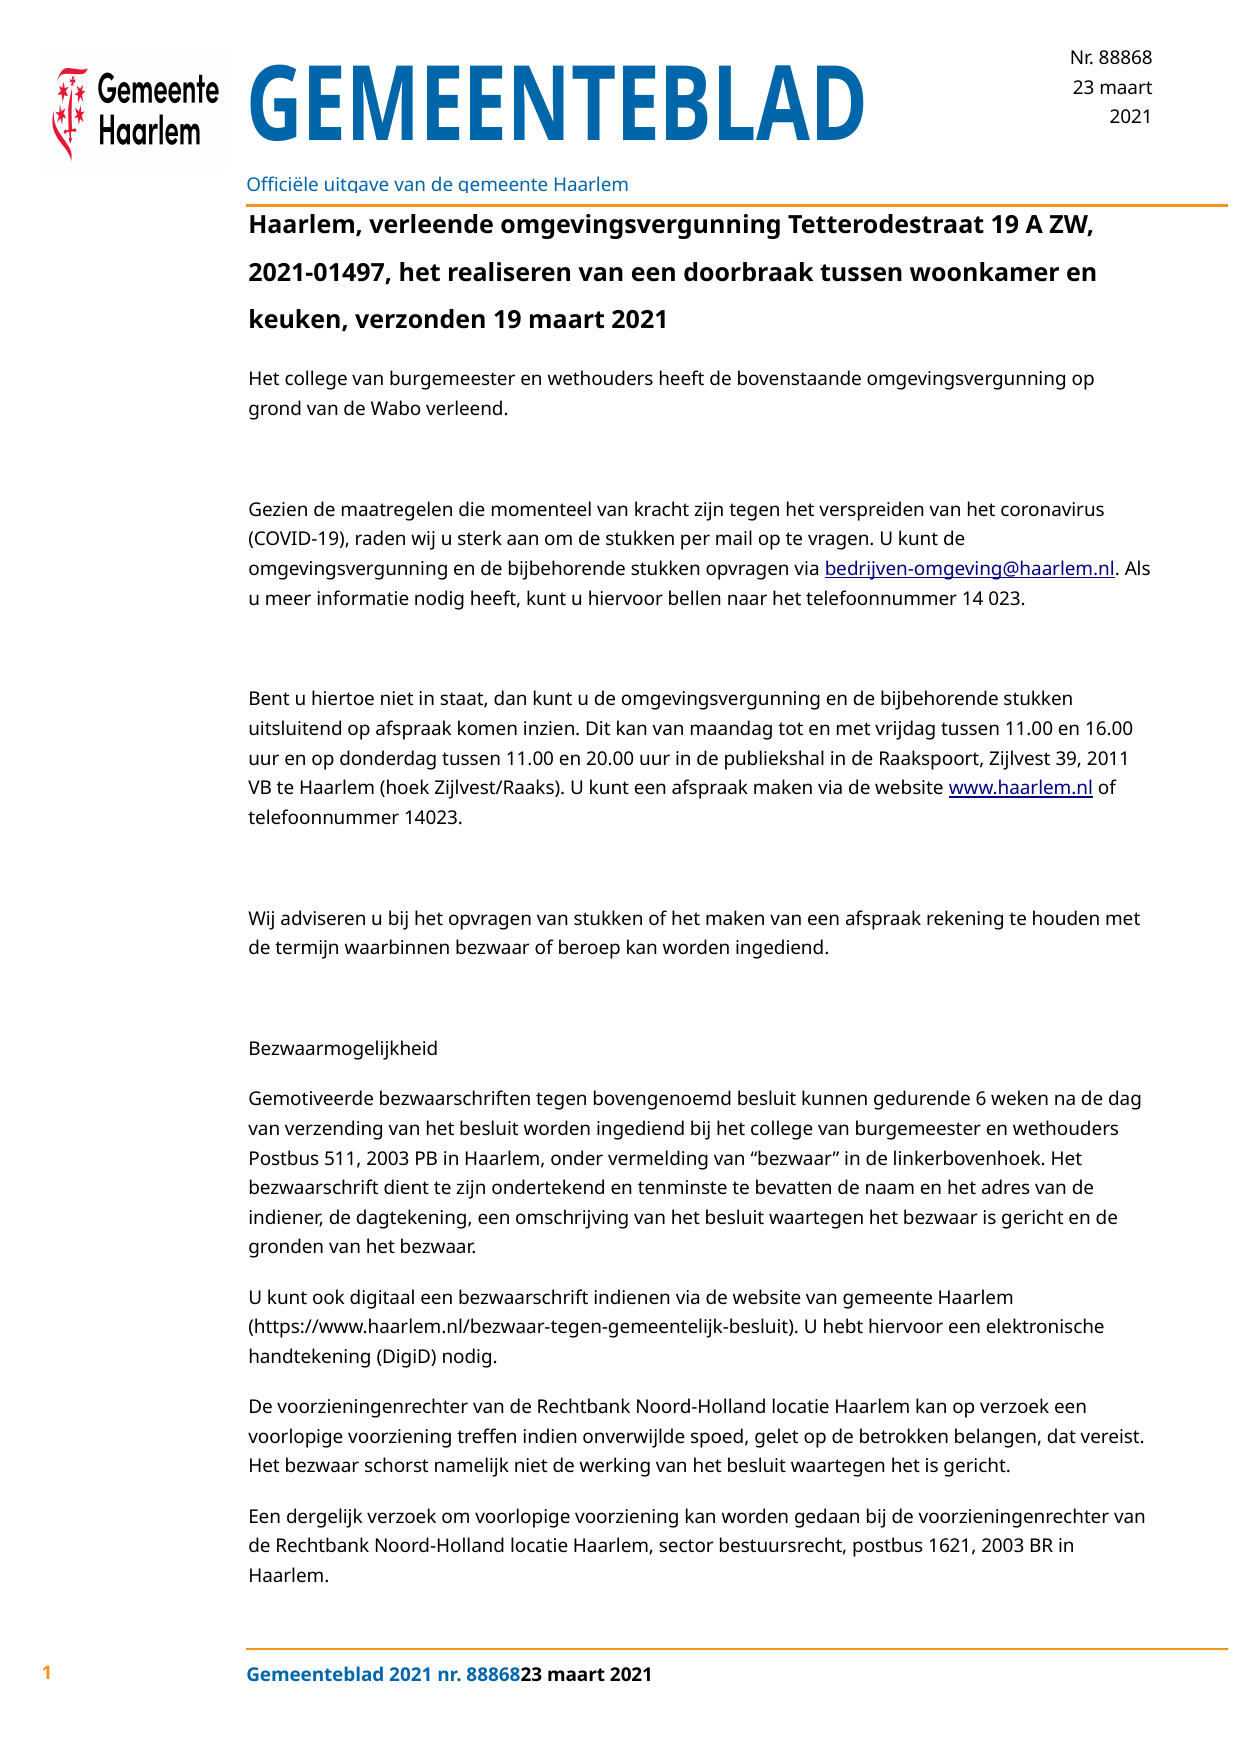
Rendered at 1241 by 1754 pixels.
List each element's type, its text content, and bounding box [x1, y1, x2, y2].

text U kunt ook digitaal een bezwaarschrift indienen via de website van gemeente Haarlem (https://www.haarlem.nl/bezwaar-tegen-gemeentelijk-besluit). U hebt hiervoor een elektronische handtekening (DigiD) nodig. [248, 1284, 1152, 1369]
text Gezien de maatregelen die momenteel van kracht zijn tegen het verspreiden van het coronavirus (COVID-19), raden wij u sterk aan om de stukken per mail op te vragen. U kunt de omgevingsvergunning en de bijbehorende stukken opvragen via bedrijven-omgeving@haarlem.nl. Als u meer informatie nodig heeft, kunt u hiervoor bellen naar het telefoonnummer 14 023. [248, 496, 1152, 610]
text Gemotiveerde bezwaarschriften tegen bovengenoemd besluit kunnen gedurende 6 weken na de dag van verzending van het besluit worden ingediend bij het college van burgemeester en wethouders Postbus 511, 2003 PB in Haarlem, onder vermelding van “bezwaar” in de linkerbovenhoek. Het bezwaarschrift dient te zijn ondertekend en tenminste te bevatten de naam en het adres van de indiener, de dagtekening, een omschrijving van het besluit waartegen het bezwaar is gericht en de gronden van het bezwaar. [248, 1086, 1152, 1259]
text Haarlem, verleende omgevingsvergunning Tetterodestraat 19 A ZW, 2021-01497, het realiseren van een doorbraak tussen woonkamer en keuken, verzonden 19 maart 2021 [248, 207, 1152, 336]
text Wij adviseren u bij het opvragen van stukken of het maken van een afspraak rekening te houden met de termijn waarbinnen bezwaar of beroep kan worden ingediend. [248, 905, 1152, 960]
text Een dergelijk verzoek om voorlopige voorziening kan worden gedaan bij de voorzieningenrechter van de Rechtbank Noord-Holland locatie Haarlem, sector bestuursrecht, postbus 1621, 2003 BR in Haarlem. [248, 1503, 1152, 1588]
text De voorzieningenrechter van de Rechtbank Noord-Holland locatie Haarlem kan op verzoek een voorlopige voorziening treffen indien onverwijlde spoed, gelet op de betrokken belangen, dat vereist. Het bezwaar schorst namelijk niet de werking van het besluit waartegen het is gericht. [248, 1393, 1152, 1478]
text Het college van burgemeester en wethouders heeft de bovenstaande omgevingsvergunning op grond van de Wabo verleend. [248, 366, 1152, 421]
text Bezwaarmogelijkheid [248, 1035, 1152, 1061]
text Bent u hiertoe niet in staat, dan kunt u de omgevingsvergunning en de bijbehorende stukken uitsluitend op afspraak komen inzien. Dit kan van maandag tot en met vrijdag tussen 11.00 en 16.00 uur en op donderdag tussen 11.00 en 20.00 uur in de publiekshal in de Raakspoort, Zijlvest 39, 2011 VB te Haarlem (hoek Zijlvest/Raaks). U kunt een afspraak maken via de website www.haarlem.nl of telefoonnummer 14023. [248, 686, 1152, 829]
picture [41, 47, 231, 172]
